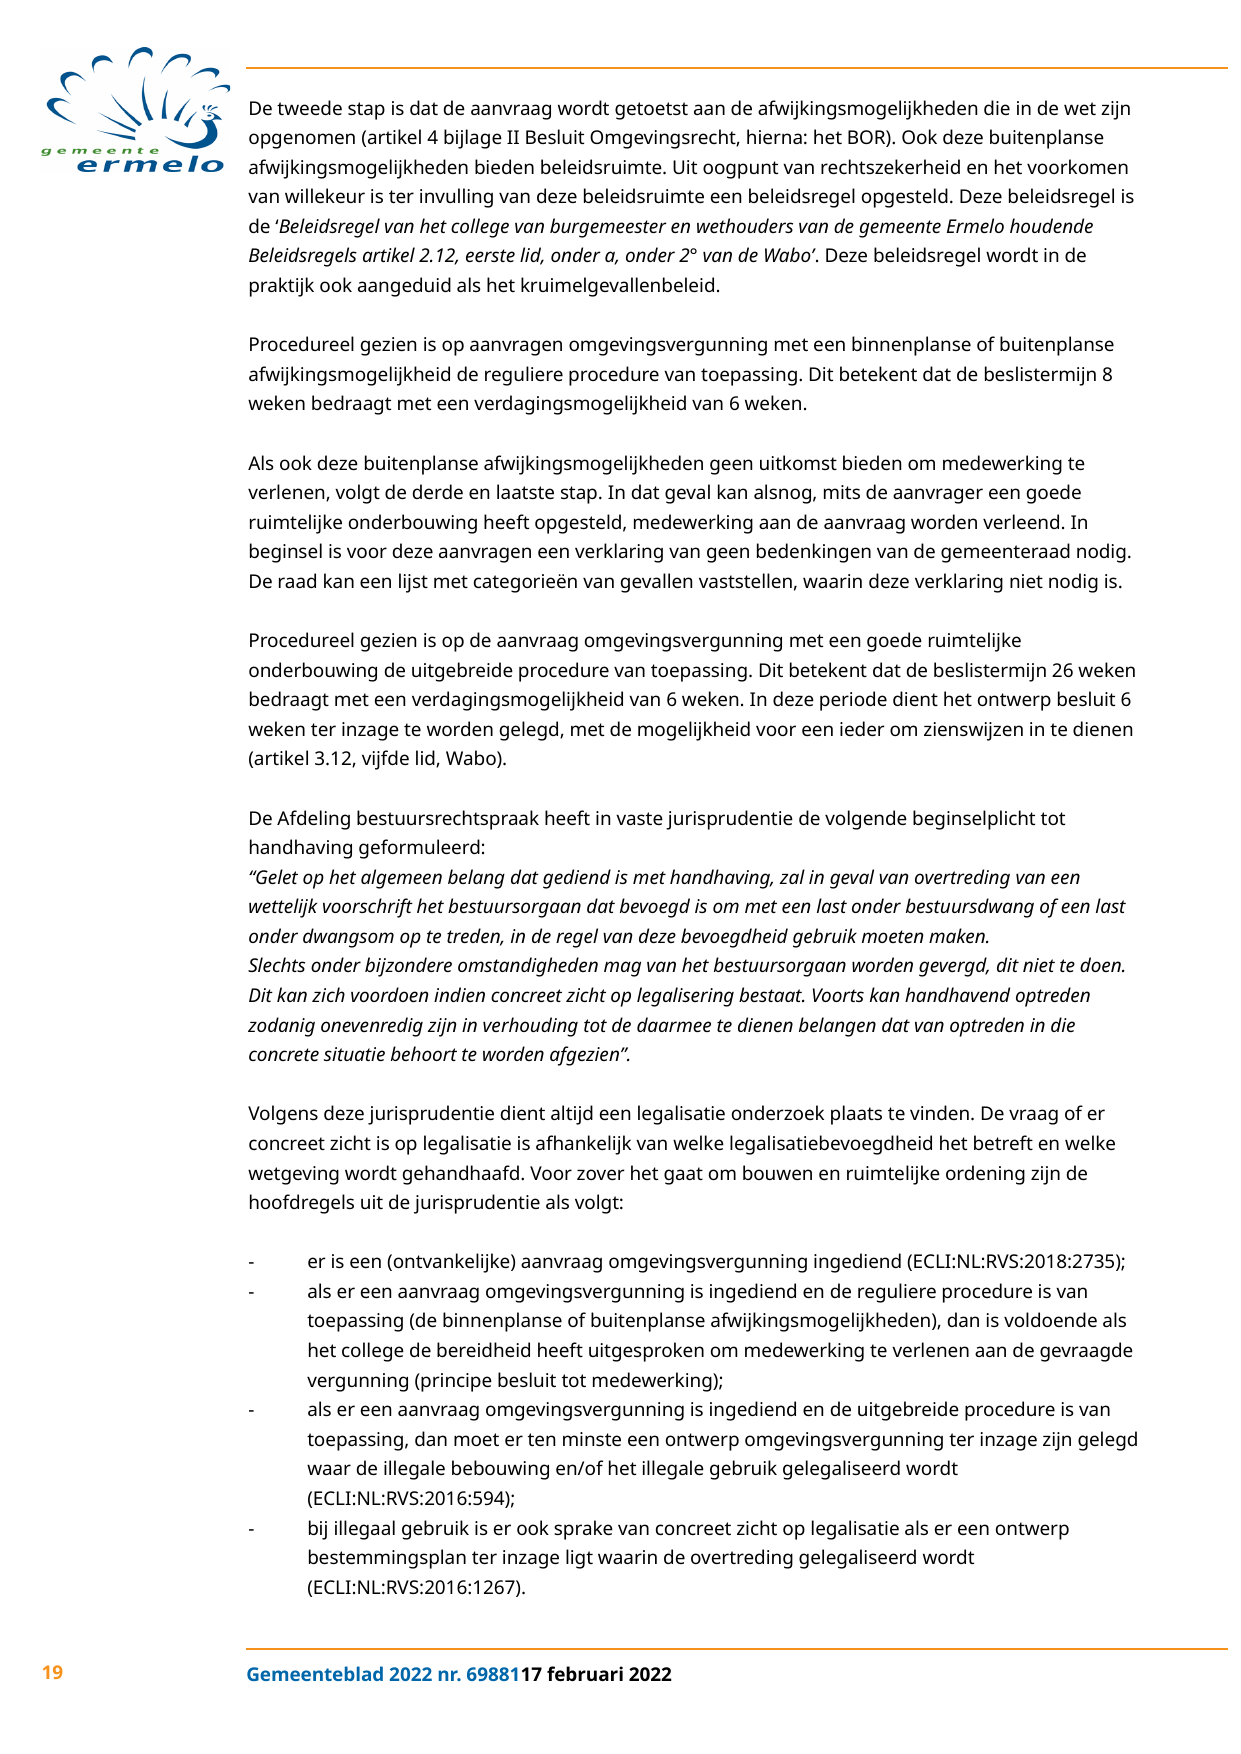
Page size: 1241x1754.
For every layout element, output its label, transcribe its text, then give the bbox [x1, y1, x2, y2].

list bij illegaal gebruik is er ook sprake van concreet zicht op legalisatie als er een ontwerp bestemmingsplan ter inzage ligt waarin de overtreding gelegaliseerd wordt (ECLI:NL:RVS:2016:1267). [248, 1515, 1152, 1600]
list als er een aanvraag omgevingsvergunning is ingediend en de reguliere procedure is van toepassing (de binnenplanse of buitenplanse afwijkingsmogelijkheden), dan is voldoende als het college de bereidheid heeft uitgesproken om medewerking te verlenen aan de gevraagde vergunning (principe besluit tot medewerking); [248, 1278, 1152, 1393]
list als er een aanvraag omgevingsvergunning is ingediend en de uitgebreide procedure is van toepassing, dan moet er ten minste een ontwerp omgevingsvergunning ter inzage zijn gelegd waar de illegale bebouwing en/of het illegale gebruik gelegaliseerd wordt (ECLI:NL:RVS:2016:594); [248, 1396, 1152, 1511]
text Als ook deze buitenplanse afwijkingsmogelijkheden geen uitkomst bieden om medewerking te verlenen, volgt de derde en laatste stap. In dat geval kan alsnog, mits de aanvrager een goede ruimtelijke onderbouwing heeft opgesteld, medewerking aan de aanvraag worden verleend. In beginsel is voor deze aanvragen een verklaring van geen bedenkingen van de gemeenteraad nodig. De raad kan een lijst met categorieën van gevallen vaststellen, waarin deze verklaring niet nodig is. [248, 450, 1152, 594]
text Volgens deze jurisprudentie dient altijd een legalisatie onderzoek plaats te vinden. De vraag of er concreet zicht is op legalisatie is afhankelijk van welke legalisatiebevoegdheid het betreft en welke wetgeving wordt gehandhaafd. Voor zover het gaat om bouwen en ruimtelijke ordening zijn de hoofdregels uit de jurisprudentie als volgt: [248, 1101, 1152, 1215]
text Slechts onder bijzondere omstandigheden mag van het bestuursorgaan worden gevergd, dit niet te doen. Dit kan zich voordoen indien concreet zicht op legalisering bestaat. Voorts kan handhavend optreden zodanig onevenredig zijn in verhouding tot de daarmee te dienen belangen dat van optreden in die concrete situatie behoort te worden afgezien”. [248, 953, 1152, 1067]
text De Afdeling bestuursrechtspraak heeft in vaste jurisprudentie de volgende beginselplicht tot handhaving geformuleerd: [248, 805, 1152, 860]
text Procedureel gezien is op aanvragen omgevingsvergunning met een binnenplanse of buitenplanse afwijkingsmogelijkheid de reguliere procedure van toepassing. Dit betekent dat de beslistermijn 8 weken bedraagt met een verdagingsmogelijkheid van 6 weken. [248, 331, 1152, 416]
text “Gelet op het algemeen belang dat gediend is met handhaving, zal in geval van overtreding van een wettelijk voorschrift het bestuursorgaan dat bevoegd is om met een last onder bestuursdwang of een last onder dwangsom op te treden, in de regel van deze bevoegdheid gebruik moeten maken. [248, 864, 1152, 949]
picture [41, 47, 231, 172]
text De tweede stap is dat de aanvraag wordt getoetst aan de afwijkingsmogelijkheden die in de wet zijn opgenomen (artikel 4 bijlage II Besluit Omgevingsrecht, hierna: het BOR). Ook deze buitenplanse afwijkingsmogelijkheden bieden beleidsruimte. Uit oogpunt van rechtszekerheid en het voorkomen van willekeur is ter invulling van deze beleidsruimte een beleidsregel opgesteld. Deze beleidsregel is de ‘Beleidsregel van het college van burgemeester en wethouders van de gemeente Ermelo houdende Beleidsregels artikel 2.12, eerste lid, onder a, onder 2° van de Wabo’. Deze beleidsregel wordt in de praktijk ook aangeduid als het kruimelgevallenbeleid. [248, 95, 1152, 298]
text Procedureel gezien is op de aanvraag omgevingsvergunning met een goede ruimtelijke onderbouwing de uitgebreide procedure van toepassing. Dit betekent dat de beslistermijn 26 weken bedraagt met een verdagingsmogelijkheid van 6 weken. In deze periode dient het ontwerp besluit 6 weken ter inzage te worden gelegd, met de mogelijkheid voor een ieder om zienswijzen in te dienen (artikel 3.12, vijfde lid, Wabo). [248, 627, 1152, 771]
list er is een (ontvankelijke) aanvraag omgevingsvergunning ingediend (ECLI:NL:RVS:2018:2735); [248, 1248, 1152, 1274]
